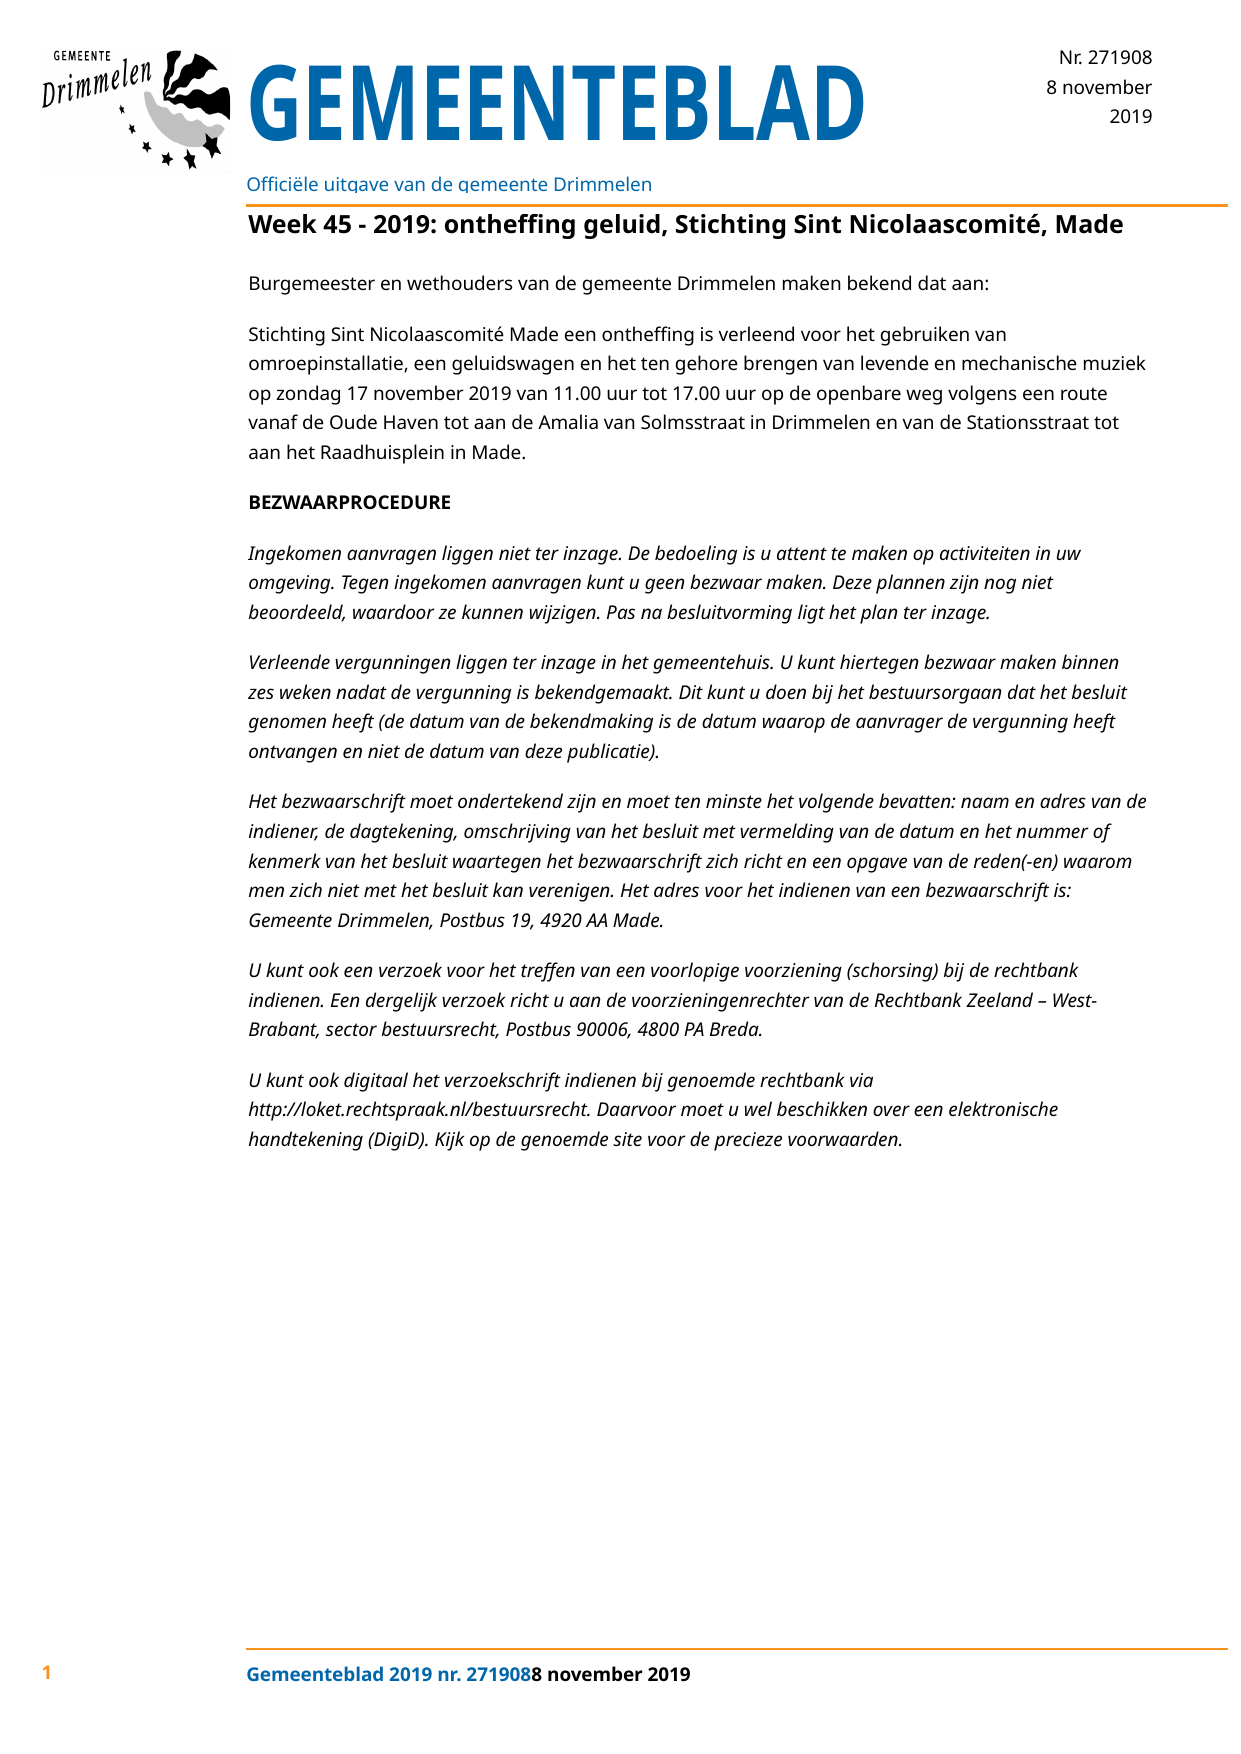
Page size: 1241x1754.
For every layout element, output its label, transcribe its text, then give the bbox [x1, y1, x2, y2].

picture [41, 47, 231, 172]
text Burgemeester en wethouders van de gemeente Drimmelen maken bekend dat aan: [248, 270, 1152, 296]
text Het bezwaarschrift moet ondertekend zijn en moet ten minste het volgende bevatten: naam en adres van de indiener, de dagtekening, omschrijving van het besluit met vermelding van de datum en het nummer of kenmerk van het besluit waartegen het bezwaarschrift zich richt en een opgave van de reden(-en) waarom men zich niet met het besluit kan verenigen. Het adres voor het indienen van een bezwaarschrift is: Gemeente Drimmelen, Postbus 19, 4920 AA Made. [248, 789, 1152, 933]
text U kunt ook een verzoek voor het treffen van een voorlopige voorziening (schorsing) bij de rechtbank indienen. Een dergelijk verzoek richt u aan de voorzieningenrechter van de Rechtbank Zeeland – West-Brabant, sector bestuursrecht, Postbus 90006, 4800 PA Breda. [248, 957, 1152, 1042]
text Ingekomen aanvragen liggen niet ter inzage. De bedoeling is u attent te maken op activiteiten in uw omgeving. Tegen ingekomen aanvragen kunt u geen bezwaar maken. Deze plannen zijn nog niet beoordeeld, waardoor ze kunnen wijzigen. Pas na besluitvorming ligt het plan ter inzage. [248, 540, 1152, 625]
text Week 45 - 2019: ontheffing geluid, Stichting Sint Nicolaascomité, Made [248, 207, 1152, 241]
text Verleende vergunningen liggen ter inzage in het gemeentehuis. U kunt hiertegen bezwaar maken binnen zes weken nadat de vergunning is bekendgemaakt. Dit kunt u doen bij het bestuursorgaan dat het besluit genomen heeft (de datum van de bekendmaking is de datum waarop de aanvrager de vergunning heeft ontvangen en niet de datum van deze publicatie). [248, 649, 1152, 764]
text BEZWAARPROCEDURE [248, 489, 1152, 515]
text Stichting Sint Nicolaascomité Made een ontheffing is verleend voor het gebruiken van omroepinstallatie, een geluidswagen en het ten gehore brengen van levende en mechanische muziek op zondag 17 november 2019 van 11.00 uur tot 17.00 uur op de openbare weg volgens een route vanaf de Oude Haven tot aan de Amalia van Solmsstraat in Drimmelen en van de Stationsstraat tot aan het Raadhuisplein in Made. [248, 321, 1152, 465]
text U kunt ook digitaal het verzoekschrift indienen bij genoemde rechtbank via http://loket.rechtspraak.nl/bestuursrecht. Daarvoor moet u wel beschikken over een elektronische handtekening (DigiD). Kijk op de genoemde site voor de precieze voorwaarden. [248, 1067, 1152, 1152]
